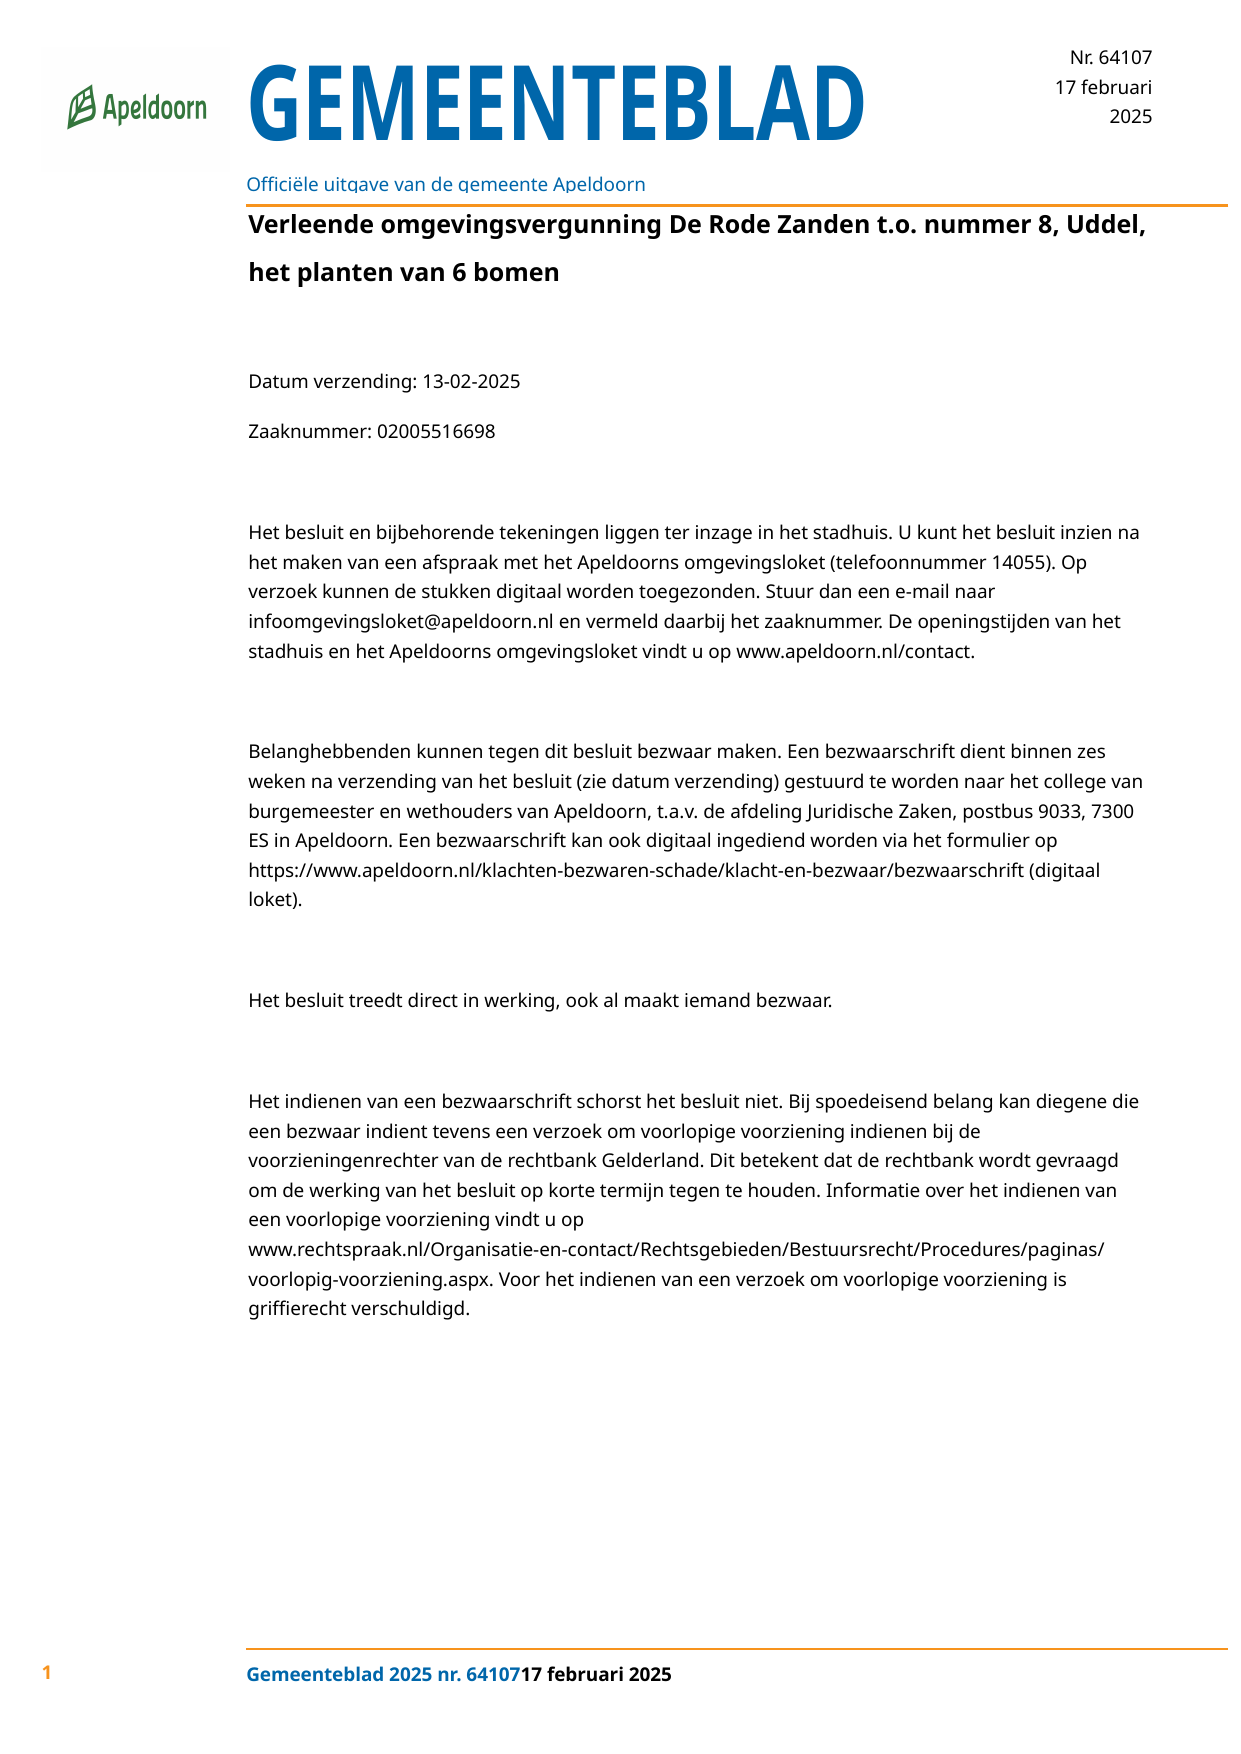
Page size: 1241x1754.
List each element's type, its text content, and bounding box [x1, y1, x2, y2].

text Zaaknummer: 02005516698 [248, 419, 1152, 444]
text Datum verzending: 13-02-2025 [248, 368, 1152, 394]
text Belanghebbenden kunnen tegen dit besluit bezwaar maken. Een bezwaarschrift dient binnen zes weken na verzending van het besluit (zie datum verzending) gestuurd te worden naar het college van burgemeester en wethouders van Apeldoorn, t.a.v. de afdeling Juridische Zaken, postbus 9033, 7300 ES in Apeldoorn. Een bezwaarschrift kan ook digitaal ingediend worden via het formulier op https://www.apeldoorn.nl/klachten-bezwaren-schade/klacht-en-bezwaar/bezwaarschrift (digitaal loket). [248, 739, 1152, 912]
text Verleende omgevingsvergunning De Rode Zanden t.o. nummer 8, Uddel, het planten van 6 bomen [248, 207, 1152, 288]
text Het indienen van een bezwaarschrift schorst het besluit niet. Bij spoedeisend belang kan diegene die een bezwaar indient tevens een verzoek om voorlopige voorziening indienen bij de voorzieningenrechter van de rechtbank Gelderland. Dit betekent dat de rechtbank wordt gevraagd om de werking van het besluit op korte termijn tegen te houden. Informatie over het indienen van een voorlopige voorziening vindt u op www.rechtspraak.nl/Organisatie-en-contact/Rechtsgebieden/Bestuursrecht/Procedures/paginas/voorlopig-voorziening.aspx. Voor het indienen van een verzoek om voorlopige voorziening is griffierecht verschuldigd. [248, 1088, 1152, 1321]
text Het besluit treedt direct in werking, ook al maakt iemand bezwaar. [248, 987, 1152, 1013]
picture [41, 47, 231, 172]
text Het besluit en bijbehorende tekeningen liggen ter inzage in het stadhuis. U kunt het besluit inzien na het maken van een afspraak met het Apeldoorns omgevingsloket (telefoonnummer 14055). Op verzoek kunnen de stukken digitaal worden toegezonden. Stuur dan een e-mail naar infoomgevingsloket@apeldoorn.nl en vermeld daarbij het zaaknummer. De openingstijden van het stadhuis en het Apeldoorns omgevingsloket vindt u op www.apeldoorn.nl/contact. [248, 519, 1152, 664]
